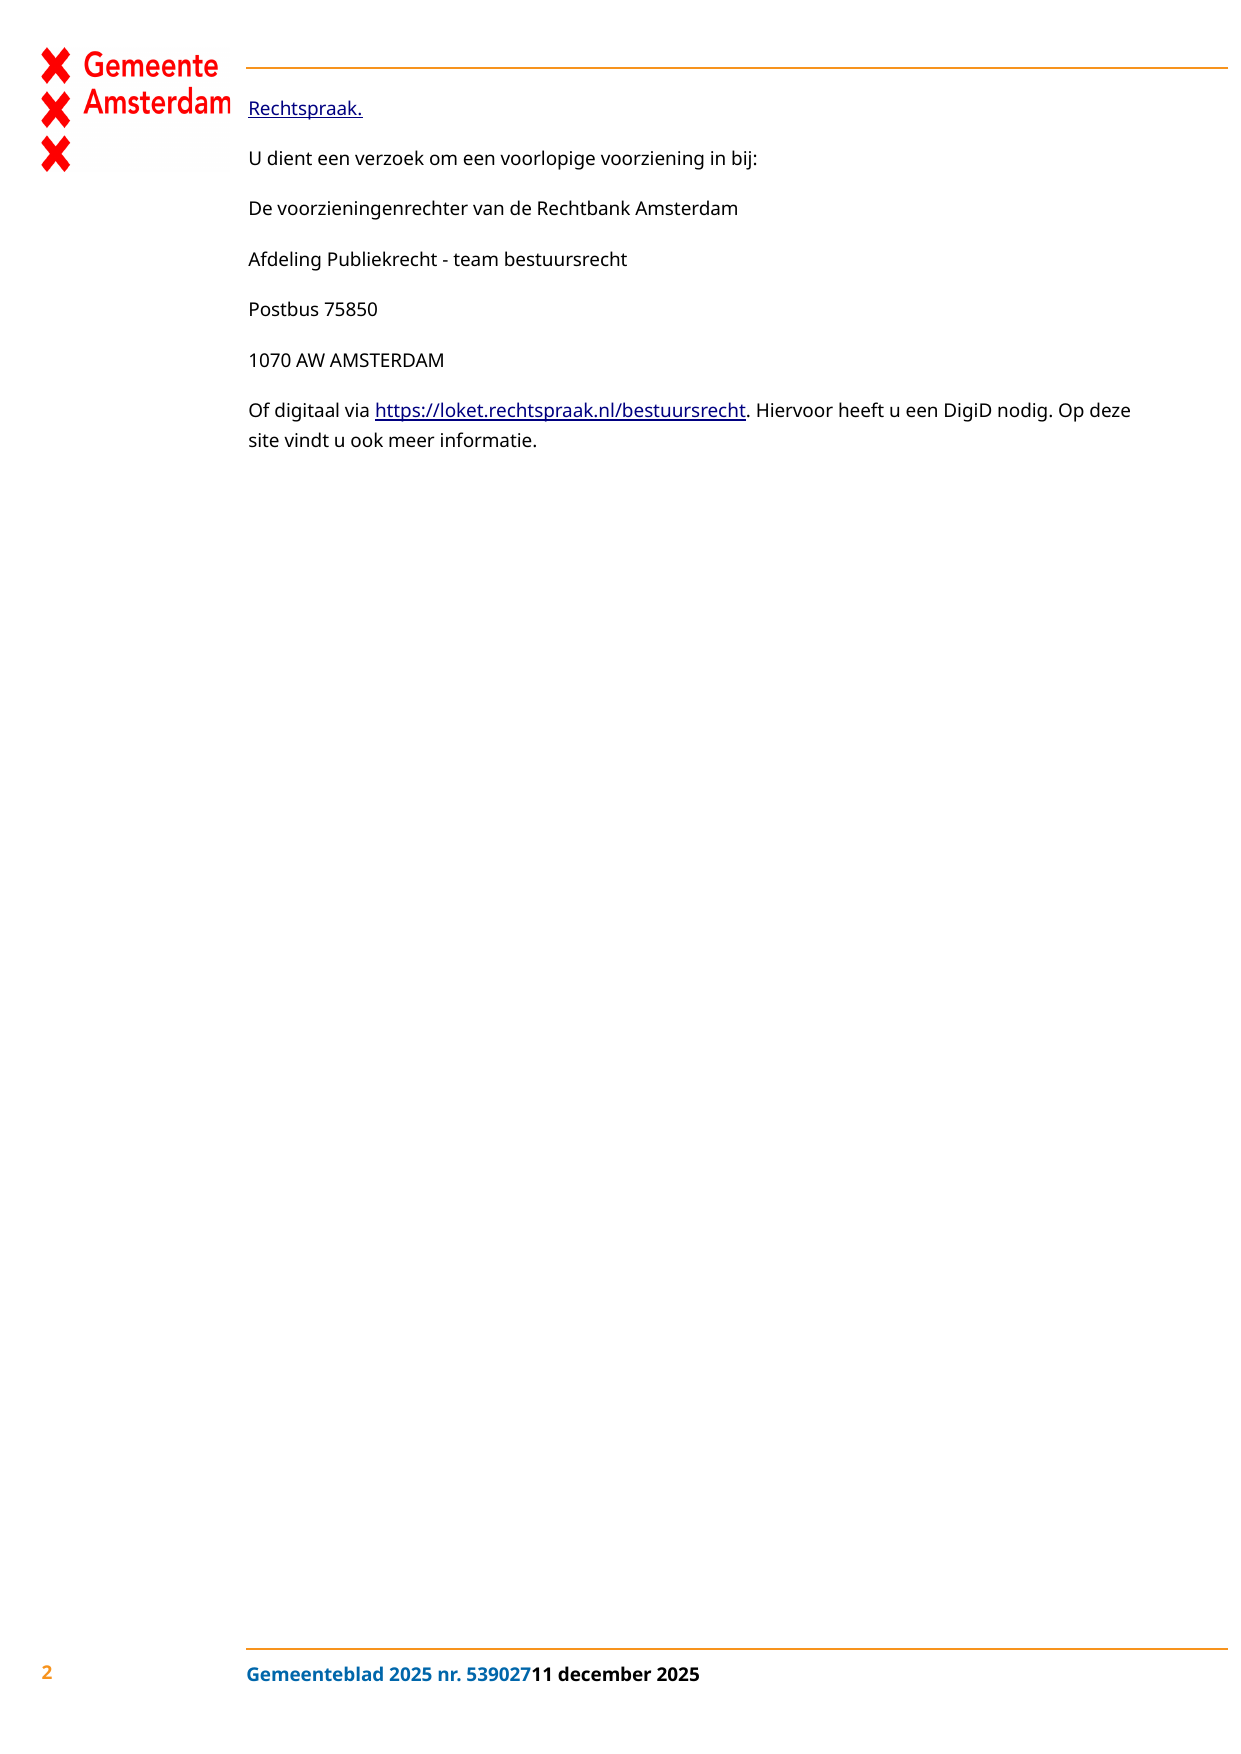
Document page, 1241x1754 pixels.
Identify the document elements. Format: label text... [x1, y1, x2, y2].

text Of digitaal via https://loket.rechtspraak.nl/bestuursrecht. Hiervoor heeft u een DigiD nodig. Op deze site vindt u ook meer informatie. [248, 397, 1152, 453]
text Rechtspraak. [248, 95, 1152, 121]
text De voorzieningenrechter van de Rechtbank Amsterdam [248, 196, 1152, 221]
text U dient een verzoek om een voorlopige voorziening in bij: [248, 145, 1152, 171]
text 1070 AW AMSTERDAM [248, 347, 1152, 373]
picture [41, 47, 231, 172]
text Postbus 75850 [248, 296, 1152, 322]
text Afdeling Publiekrecht - team bestuursrecht [248, 246, 1152, 272]
